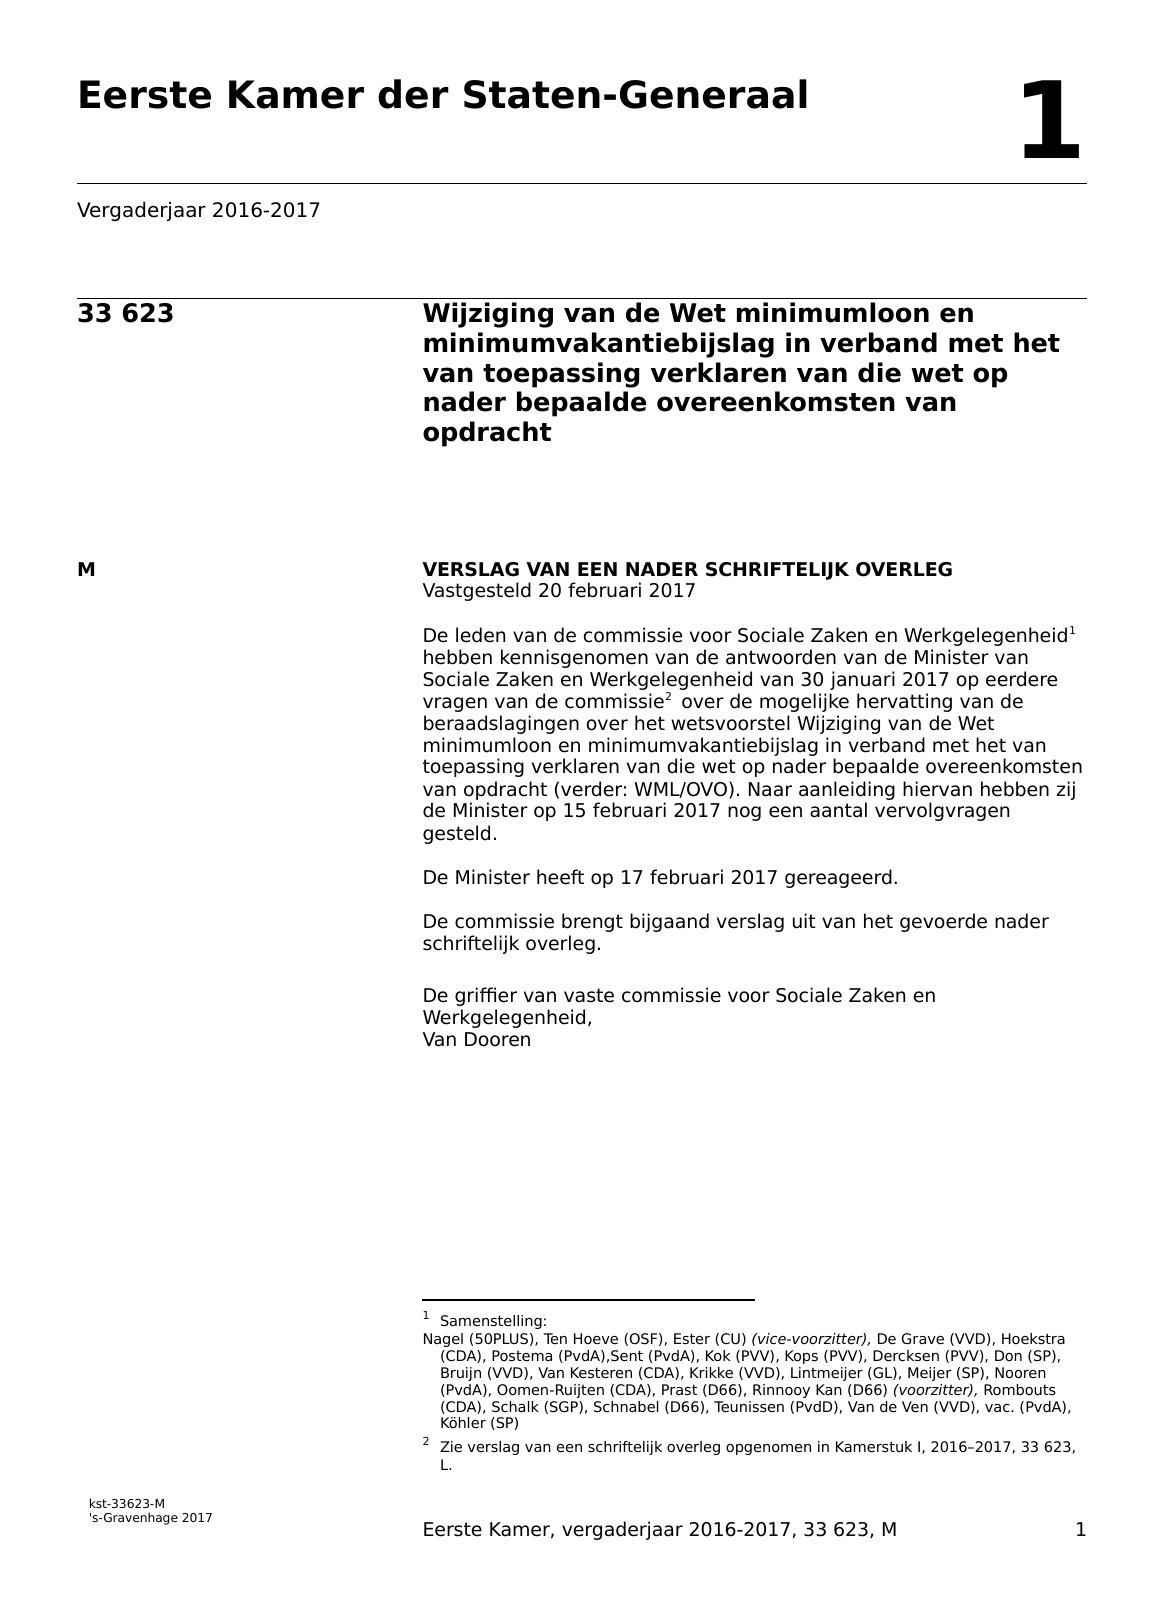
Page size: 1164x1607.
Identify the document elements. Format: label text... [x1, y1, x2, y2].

text De commissie brengt bijgaand verslag uit van het gevoerde nader schriftelijk overleg. [422, 911, 1087, 955]
subtitle 33 623 Wijziging van de Wet minimumloon en minimumvakantiebijslag in verband met het van toepassing verklaren van die wet op nader bepaalde overeenkomsten van opdracht [77, 299, 1087, 447]
subtitle M VERSLAG VAN EEN NADER SCHRIFTELIJK OVERLEG [77, 558, 1087, 580]
text 's-Gravenhage 2017 [88, 1511, 323, 1525]
text Vastgesteld 20 februari 2017 [422, 580, 1087, 602]
table_header Eerste Kamer der Staten-Generaal [77, 59, 886, 183]
text Nagel (50PLUS), Ten Hoeve (OSF), Ester (CU) (vice-voorzitter), De Grave (VVD), Hoekstra (CDA), Postema (PvdA),Sent (PvdA), Kok (PVV), Kops (PVV), Dercksen (PVV), Don (SP), Bruijn (VVD), Van Kesteren (CDA), Krikke (VVD), Lintmeijer (GL), Meijer (SP), Nooren (PvdA), Oomen-Ruijten (CDA), Prast (D66), Rinnooy Kan (D66) (voorzitter), Rombouts (CDA), Schalk (SGP), Schnabel (D66), Teunissen (PvdD), Van de Ven (VVD), vac. (PvdA), Köhler (SP) [422, 1331, 1087, 1432]
table_cell Vergaderjaar 2016-2017 [77, 184, 1087, 298]
text De leden van de commissie voor Sociale Zaken en Werkgelegenheid hebben kennisgenomen van de antwoorden van de Minister van Sociale Zaken en Werkgelegenheid van 30 januari 2017 op eerdere vragen van de commissie over de mogelijke hervatting van de beraadslagingen over het wetsvoorstel Wijziging van de Wet minimumloon en minimumvakantiebijslag in verband met het van toepassing verklaren van die wet op nader bepaalde overeenkomsten van opdracht (verder: WML/OVO). Naar aanleiding hiervan hebben zij de Minister op 15 februari 2017 nog een aantal vervolgvragen gesteld. [422, 624, 1087, 844]
text Zie verslag van een schriftelijk overleg opgenomen in Kamerstuk I, 2016–2017, 33 623, L. [422, 1435, 1087, 1474]
text De Minister heeft op 17 februari 2017 gereageerd. [422, 867, 1087, 888]
text Samenstelling: [422, 1309, 1087, 1331]
table_header 1 [886, 59, 1087, 183]
text De griffier van vaste commissie voor Sociale Zaken en Werkgelegenheid, Van Dooren [422, 985, 1087, 1051]
text kst-33623-M [88, 1497, 323, 1511]
